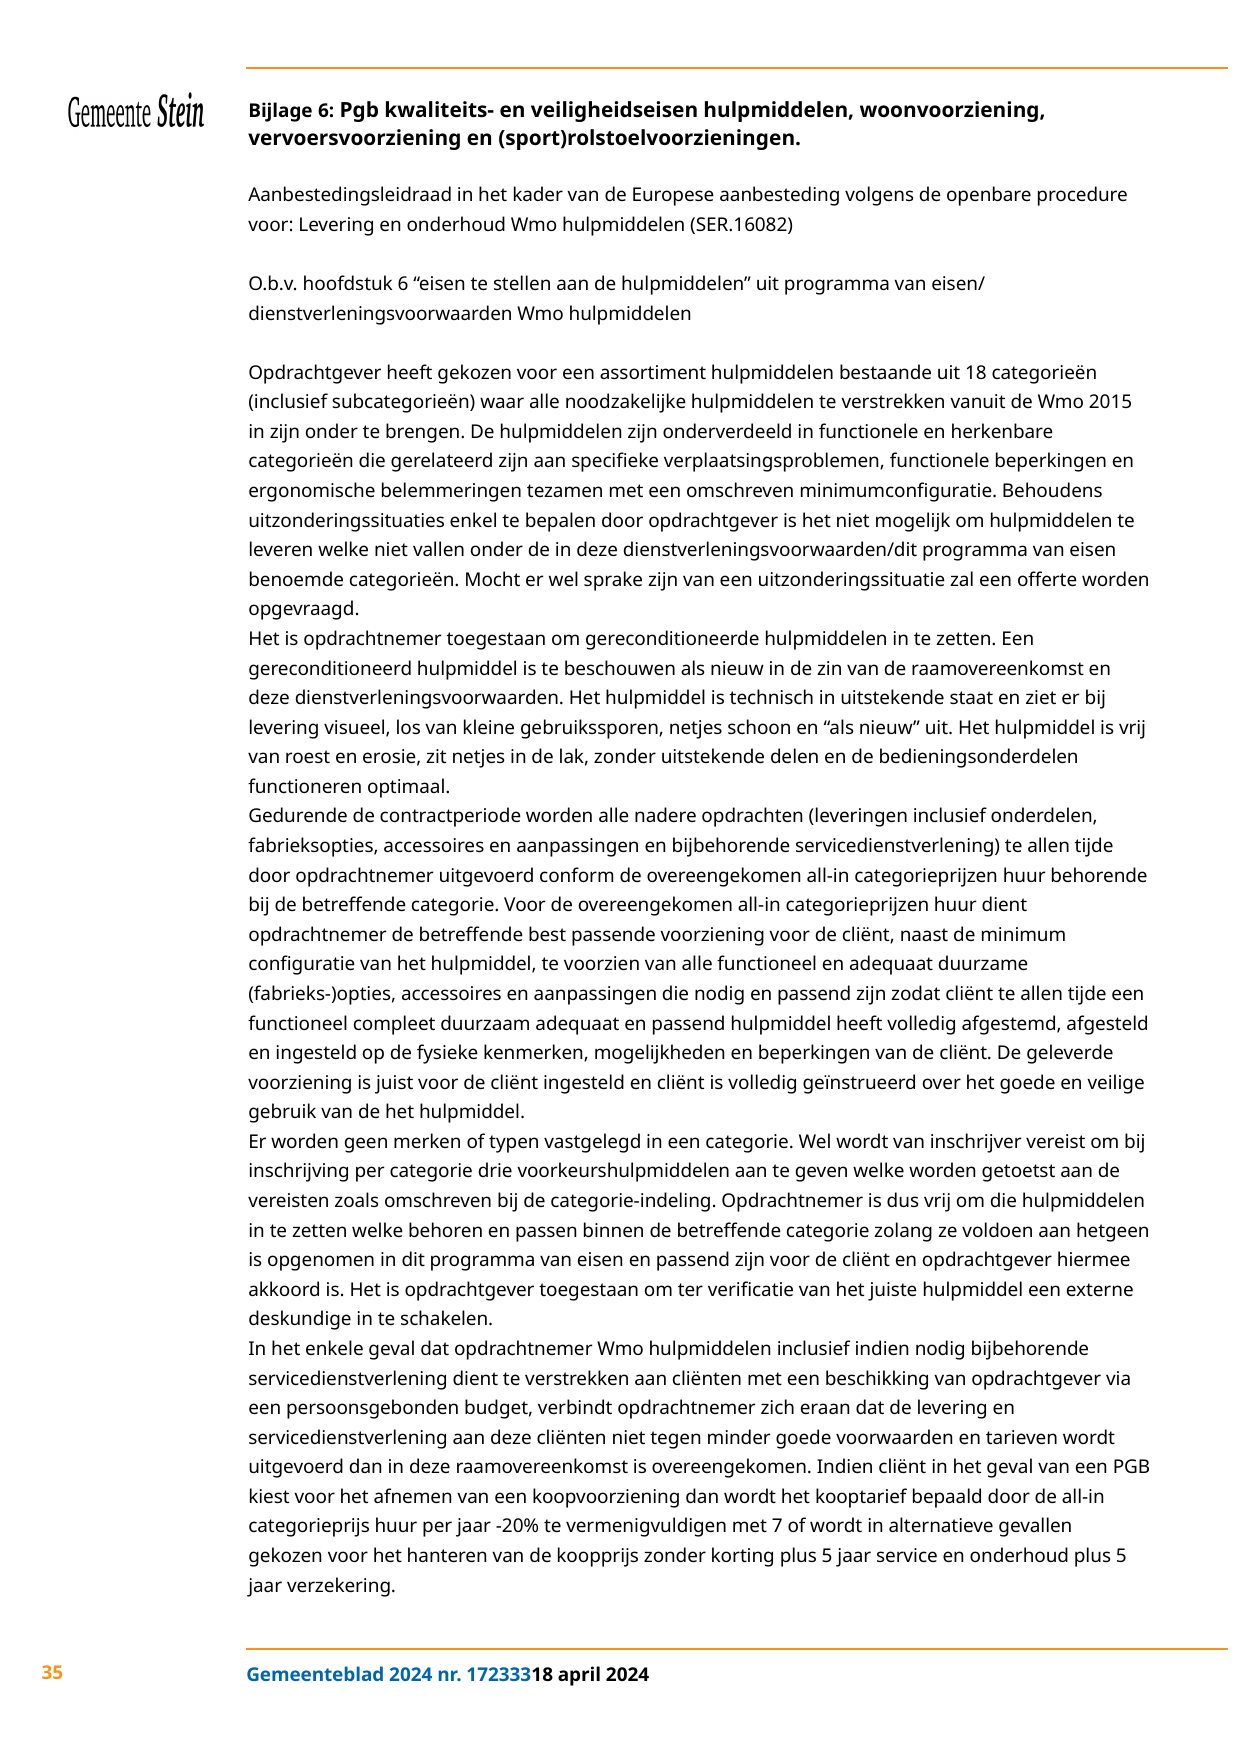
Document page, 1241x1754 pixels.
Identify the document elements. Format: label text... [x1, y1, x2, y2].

text Het is opdrachtnemer toegestaan om gereconditioneerde hulpmiddelen in te zetten. Een gereconditioneerd hulpmiddel is te beschouwen als nieuw in de zin van de raamovereenkomst en deze dienstverleningsvoorwaarden. Het hulpmiddel is technisch in uitstekende staat en ziet er bij levering visueel, los van kleine gebruikssporen, netjes schoon en “als nieuw” uit. Het hulpmiddel is vrij van roest en erosie, zit netjes in de lak, zonder uitstekende delen en de bedieningsonderdelen functioneren optimaal. [248, 625, 1152, 799]
text Opdrachtgever heeft gekozen voor een assortiment hulpmiddelen bestaande uit 18 categorieën (inclusief subcategorieën) waar alle noodzakelijke hulpmiddelen te verstrekken vanuit de Wmo 2015 in zijn onder te brengen. De hulpmiddelen zijn onderverdeeld in functionele en herkenbare categorieën die gerelateerd zijn aan specifieke verplaatsingsproblemen, functionele beperkingen en ergonomische belemmeringen tezamen met een omschreven minimumconfiguratie. Behoudens uitzonderingssituaties enkel te bepalen door opdrachtgever is het niet mogelijk om hulpmiddelen te leveren welke niet vallen onder de in deze dienstverleningsvoorwaarden/dit programma van eisen benoemde categorieën. Mocht er wel sprake zijn van een uitzonderingssituatie zal een offerte worden opgevraagd. [248, 359, 1152, 621]
text Aanbestedingsleidraad in het kader van de Europese aanbesteding volgens de openbare procedure voor: Levering en onderhoud Wmo hulpmiddelen (SER.16082) [248, 181, 1152, 237]
text Gedurende de contractperiode worden alle nadere opdrachten (leveringen inclusief onderdelen, fabrieksopties, accessoires en aanpassingen en bijbehorende servicedienstverlening) te allen tijde door opdrachtnemer uitgevoerd conform de overeengekomen all-in categorieprijzen huur behorende bij de betreffende categorie. Voor de overeengekomen all-in categorieprijzen huur dient opdrachtnemer de betreffende best passende voorziening voor de cliënt, naast de minimum configuratie van het hulpmiddel, te voorzien van alle functioneel en adequaat duurzame (fabrieks-)opties, accessoires en aanpassingen die nodig en passend zijn zodat cliënt te allen tijde een functioneel compleet duurzaam adequaat en passend hulpmiddel heeft volledig afgestemd, afgesteld en ingesteld op de fysieke kenmerken, mogelijkheden en beperkingen van de cliënt. De geleverde voorziening is juist voor de cliënt ingesteld en cliënt is volledig geïnstrueerd over het goede en veilige gebruik van de het hulpmiddel. [248, 803, 1152, 1124]
text In het enkele geval dat opdrachtnemer Wmo hulpmiddelen inclusief indien nodig bijbehorende servicedienstverlening dient te verstrekken aan cliënten met een beschikking van opdrachtgever via een persoonsgebonden budget, verbindt opdrachtnemer zich eraan dat de levering en servicedienstverlening aan deze cliënten niet tegen minder goede voorwaarden en tarieven wordt uitgevoerd dan in deze raamovereenkomst is overeengekomen. Indien cliënt in het geval van een PGB kiest voor het afnemen van een koopvoorziening dan wordt het kooptarief bepaald door de all-in categorieprijs huur per jaar -20% te vermenigvuldigen met 7 of wordt in alternatieve gevallen gekozen voor het hanteren van de koopprijs zonder korting plus 5 jaar service en onderhoud plus 5 jaar verzekering. [248, 1335, 1152, 1597]
text Er worden geen merken of typen vastgelegd in een categorie. Wel wordt van inschrijver vereist om bij inschrijving per categorie drie voorkeurshulpmiddelen aan te geven welke worden getoetst aan de vereisten zoals omschreven bij de categorie-indeling. Opdrachtnemer is dus vrij om die hulpmiddelen in te zetten welke behoren en passen binnen de betreffende categorie zolang ze voldoen aan hetgeen is opgenomen in dit programma van eisen en passend zijn voor de cliënt en opdrachtgever hiermee akkoord is. Het is opdrachtgever toegestaan om ter verificatie van het juiste hulpmiddel een externe deskundige in te schakelen. [248, 1128, 1152, 1331]
picture [41, 47, 231, 172]
text Bijlage 6: Pgb kwaliteits- en veiligheidseisen hulpmiddelen, woonvoorziening, vervoersvoorziening en (sport)rolstoelvoorzieningen. [248, 95, 1152, 152]
text O.b.v. hoofdstuk 6 “eisen te stellen aan de hulpmiddelen” uit programma van eisen/ dienstverleningsvoorwaarden Wmo hulpmiddelen [248, 270, 1152, 325]
